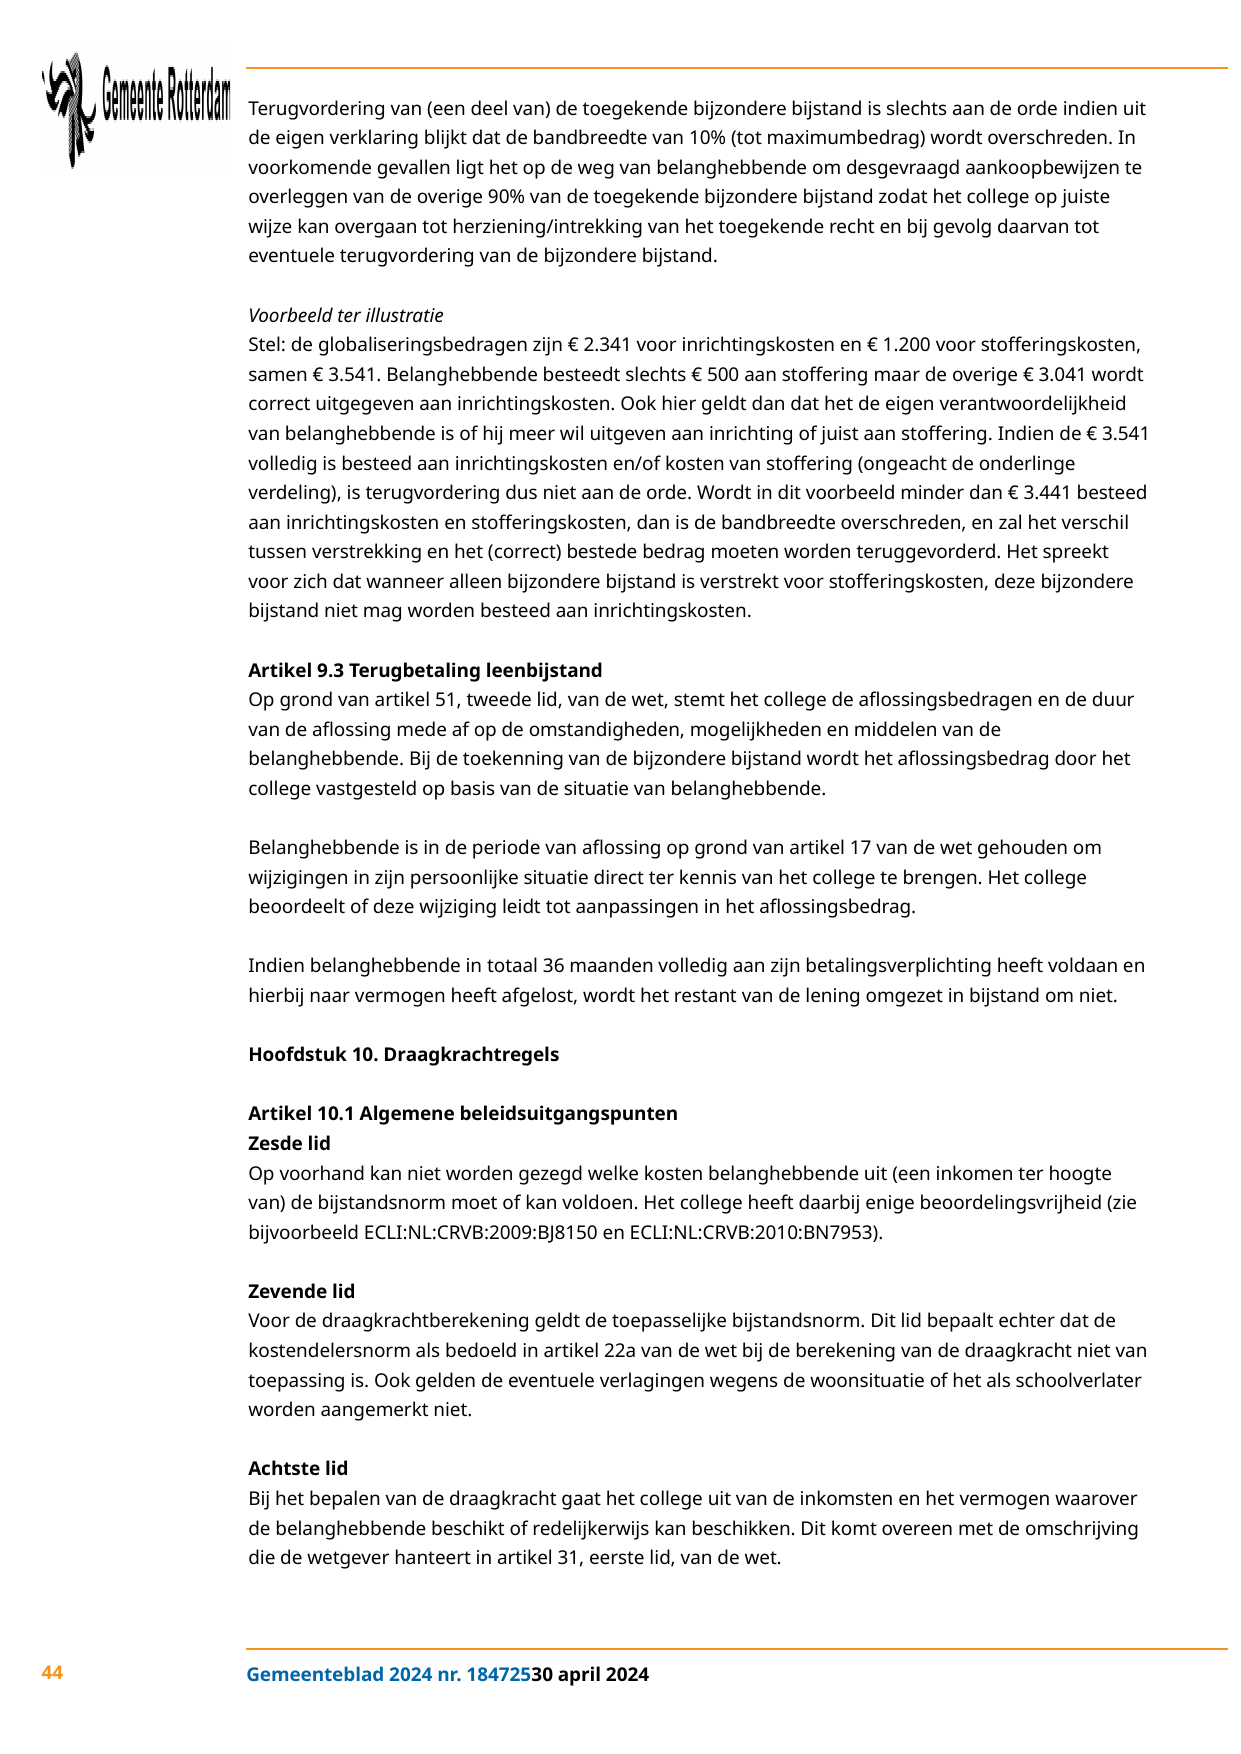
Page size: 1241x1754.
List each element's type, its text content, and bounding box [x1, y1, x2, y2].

text Belanghebbende is in de periode van aflossing op grond van artikel 17 van de wet gehouden om wijzigingen in zijn persoonlijke situatie direct ter kennis van het college te brengen. Het college beoordeelt of deze wijziging leidt tot aanpassingen in het aflossingsbedrag. [248, 834, 1152, 919]
text Op voorhand kan niet worden gezegd welke kosten belanghebbende uit (een inkomen ter hoogte van) de bijstandsnorm moet of kan voldoen. Het college heeft daarbij enige beoordelingsvrijheid (zie bijvoorbeeld ECLI:NL:CRVB:2009:BJ8150 en ECLI:NL:CRVB:2010:BN7953). [248, 1160, 1152, 1245]
text Artikel 10.1 Algemene beleidsuitgangspunten [248, 1101, 1152, 1126]
text Zesde lid [248, 1130, 1152, 1156]
text Op grond van artikel 51, tweede lid, van de wet, stemt het college de aflossingsbedragen en de duur van de aflossing mede af op de omstandigheden, mogelijkheden en middelen van de belanghebbende. Bij de toekenning van de bijzondere bijstand wordt het aflossingsbedrag door het college vastgesteld op basis van de situatie van belanghebbende. [248, 686, 1152, 801]
picture [41, 47, 231, 172]
text Hoofdstuk 10. Draagkrachtregels [248, 1041, 1152, 1067]
text Voorbeeld ter illustratie [248, 302, 1152, 328]
text Indien belanghebbende in totaal 36 maanden volledig aan zijn betalingsverplichting heeft voldaan en hierbij naar vermogen heeft afgelost, wordt het restant van de lening omgezet in bijstand om niet. [248, 953, 1152, 1008]
text Artikel 9.3 Terugbetaling leenbijstand [248, 657, 1152, 683]
text Bij het bepalen van de draagkracht gaat het college uit van de inkomsten en het vermogen waarover de belanghebbende beschikt of redelijkerwijs kan beschikken. Dit komt overeen met de omschrijving die de wetgever hanteert in artikel 31, eerste lid, van de wet. [248, 1485, 1152, 1570]
text Voor de draagkrachtberekening geldt de toepasselijke bijstandsnorm. Dit lid bepaalt echter dat de kostendelersnorm als bedoeld in artikel 22a van de wet bij de berekening van de draagkracht niet van toepassing is. Ook gelden de eventuele verlagingen wegens de woonsituatie of het als schoolverlater worden aangemerkt niet. [248, 1308, 1152, 1422]
text Terugvordering van (een deel van) de toegekende bijzondere bijstand is slechts aan de orde indien uit de eigen verklaring blijkt dat de bandbreedte van 10% (tot maximumbedrag) wordt overschreden. In voorkomende gevallen ligt het op de weg van belanghebbende om desgevraagd aankoopbewijzen te overleggen van de overige 90% van de toegekende bijzondere bijstand zodat het college op juiste wijze kan overgaan tot herziening/intrekking van het toegekende recht en bij gevolg daarvan tot eventuele terugvordering van de bijzondere bijstand. [248, 95, 1152, 268]
text Achtste lid [248, 1456, 1152, 1481]
text Stel: de globaliseringsbedragen zijn € 2.341 voor inrichtingskosten en € 1.200 voor stofferingskosten, samen € 3.541. Belanghebbende besteedt slechts € 500 aan stoffering maar de overige € 3.041 wordt correct uitgegeven aan inrichtingskosten. Ook hier geldt dan dat het de eigen verantwoordelijkheid van belanghebbende is of hij meer wil uitgeven aan inrichting of juist aan stoffering. Indien de € 3.541 volledig is besteed aan inrichtingskosten en/of kosten van stoffering (ongeacht de onderlinge verdeling), is terugvordering dus niet aan de orde. Wordt in dit voorbeeld minder dan € 3.441 besteed aan inrichtingskosten en stofferingskosten, dan is de bandbreedte overschreden, en zal het verschil tussen verstrekking en het (correct) bestede bedrag moeten worden teruggevorderd. Het spreekt voor zich dat wanneer alleen bijzondere bijstand is verstrekt voor stofferingskosten, deze bijzondere bijstand niet mag worden besteed aan inrichtingskosten. [248, 331, 1152, 623]
text Zevende lid [248, 1278, 1152, 1304]
